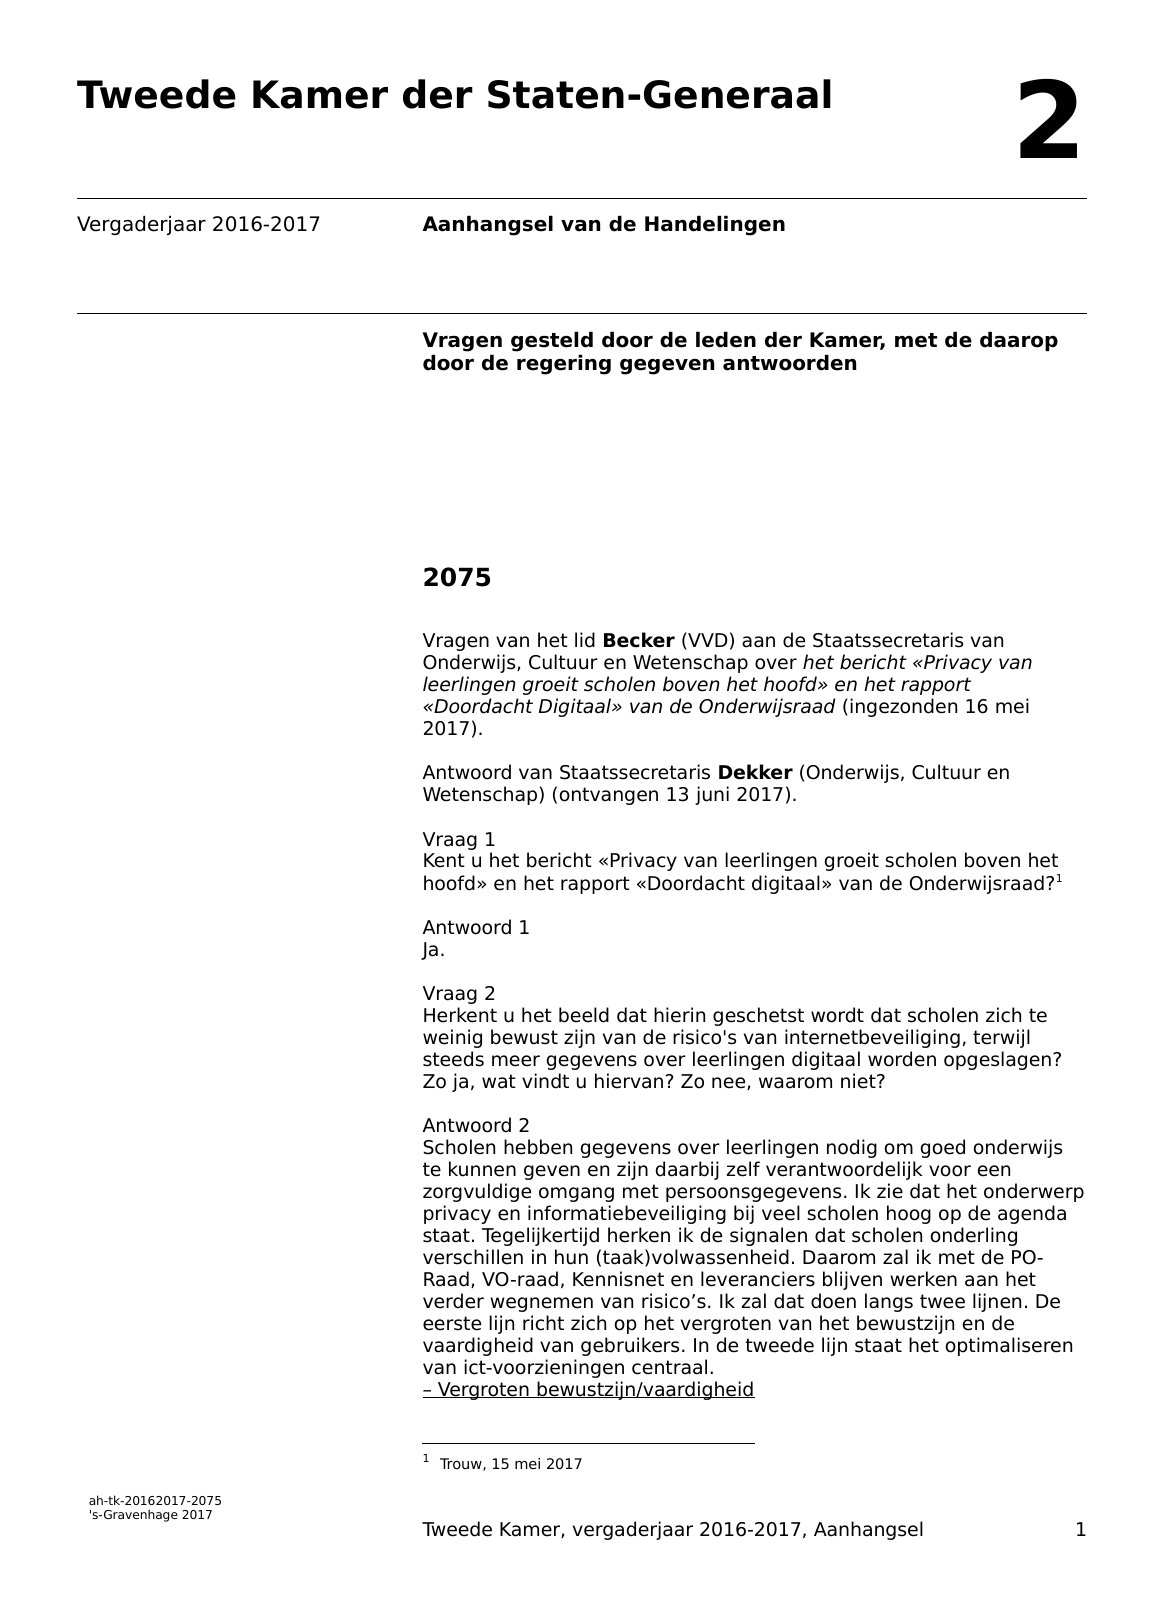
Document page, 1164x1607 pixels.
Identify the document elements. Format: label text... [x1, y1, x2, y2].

text Vraag 1 [422, 828, 1087, 850]
table_cell Vragen gesteld door de leden der Kamer, met de daarop door de regering gegeven antwoorden [422, 314, 1087, 375]
text Antwoord van Staatssecretaris Dekker (Onderwijs, Cultuur en Wetenschap) (ontvangen 13 juni 2017). [422, 762, 1087, 806]
text 's-Gravenhage 2017 [88, 1508, 323, 1522]
table_header Tweede Kamer der Staten-Generaal [77, 59, 886, 198]
text Vraag 2 [422, 983, 1087, 1005]
text Antwoord 1 [422, 917, 1087, 938]
text Scholen hebben gegevens over leerlingen nodig om goed onderwijs te kunnen geven en zijn daarbij zelf verantwoordelijk voor een zorgvuldige omgang met persoonsgegevens. Ik zie dat het onderwerp privacy en informatiebeveiliging bij veel scholen hoog op de agenda staat. Tegelijkertijd herken ik de signalen dat scholen onderling verschillen in hun (taak)volwassenheid. Daarom zal ik met de PO-Raad, VO-raad, Kennisnet en leveranciers blijven werken aan het verder wegnemen van risico’s. Ik zal dat doen langs twee lijnen. De eerste lijn richt zich op het vergroten van het bewustzijn en de vaardigheid van gebruikers. In de tweede lijn staat het optimaliseren van ict-voorzieningen centraal. [422, 1137, 1087, 1378]
text Antwoord 2 [422, 1115, 1087, 1137]
text ah-tk-20162017-2075 [88, 1494, 323, 1508]
table_header 2 [886, 59, 1087, 198]
text Herkent u het beeld dat hierin geschetst wordt dat scholen zich te weinig bewust zijn van de risico's van internetbeveiliging, terwijl steeds meer gegevens over leerlingen digitaal worden opgeslagen? Zo ja, wat vindt u hiervan? Zo nee, waarom niet? [422, 1005, 1087, 1093]
text Vragen van het lid Becker (VVD) aan de Staatssecretaris van Onderwijs, Cultuur en Wetenschap over het bericht «Privacy van leerlingen groeit scholen boven het hoofd» en het rapport «Doordacht Digitaal» van de Onderwijsraad (ingezonden 16 mei 2017). [422, 630, 1087, 740]
table_cell Vergaderjaar 2016-2017 [77, 199, 422, 313]
text 2075 [422, 563, 1087, 592]
table_cell Aanhangsel van de Handelingen [422, 199, 1087, 313]
text Ja. [422, 938, 1087, 961]
table_cell [77, 314, 422, 375]
text – Vergroten bewustzijn/vaardigheid [422, 1378, 1087, 1401]
text Trouw, 15 mei 2017 [422, 1452, 1087, 1474]
text Kent u het bericht «Privacy van leerlingen groeit scholen boven het hoofd» en het rapport «Doordacht digitaal» van de Onderwijsraad? [422, 850, 1087, 894]
